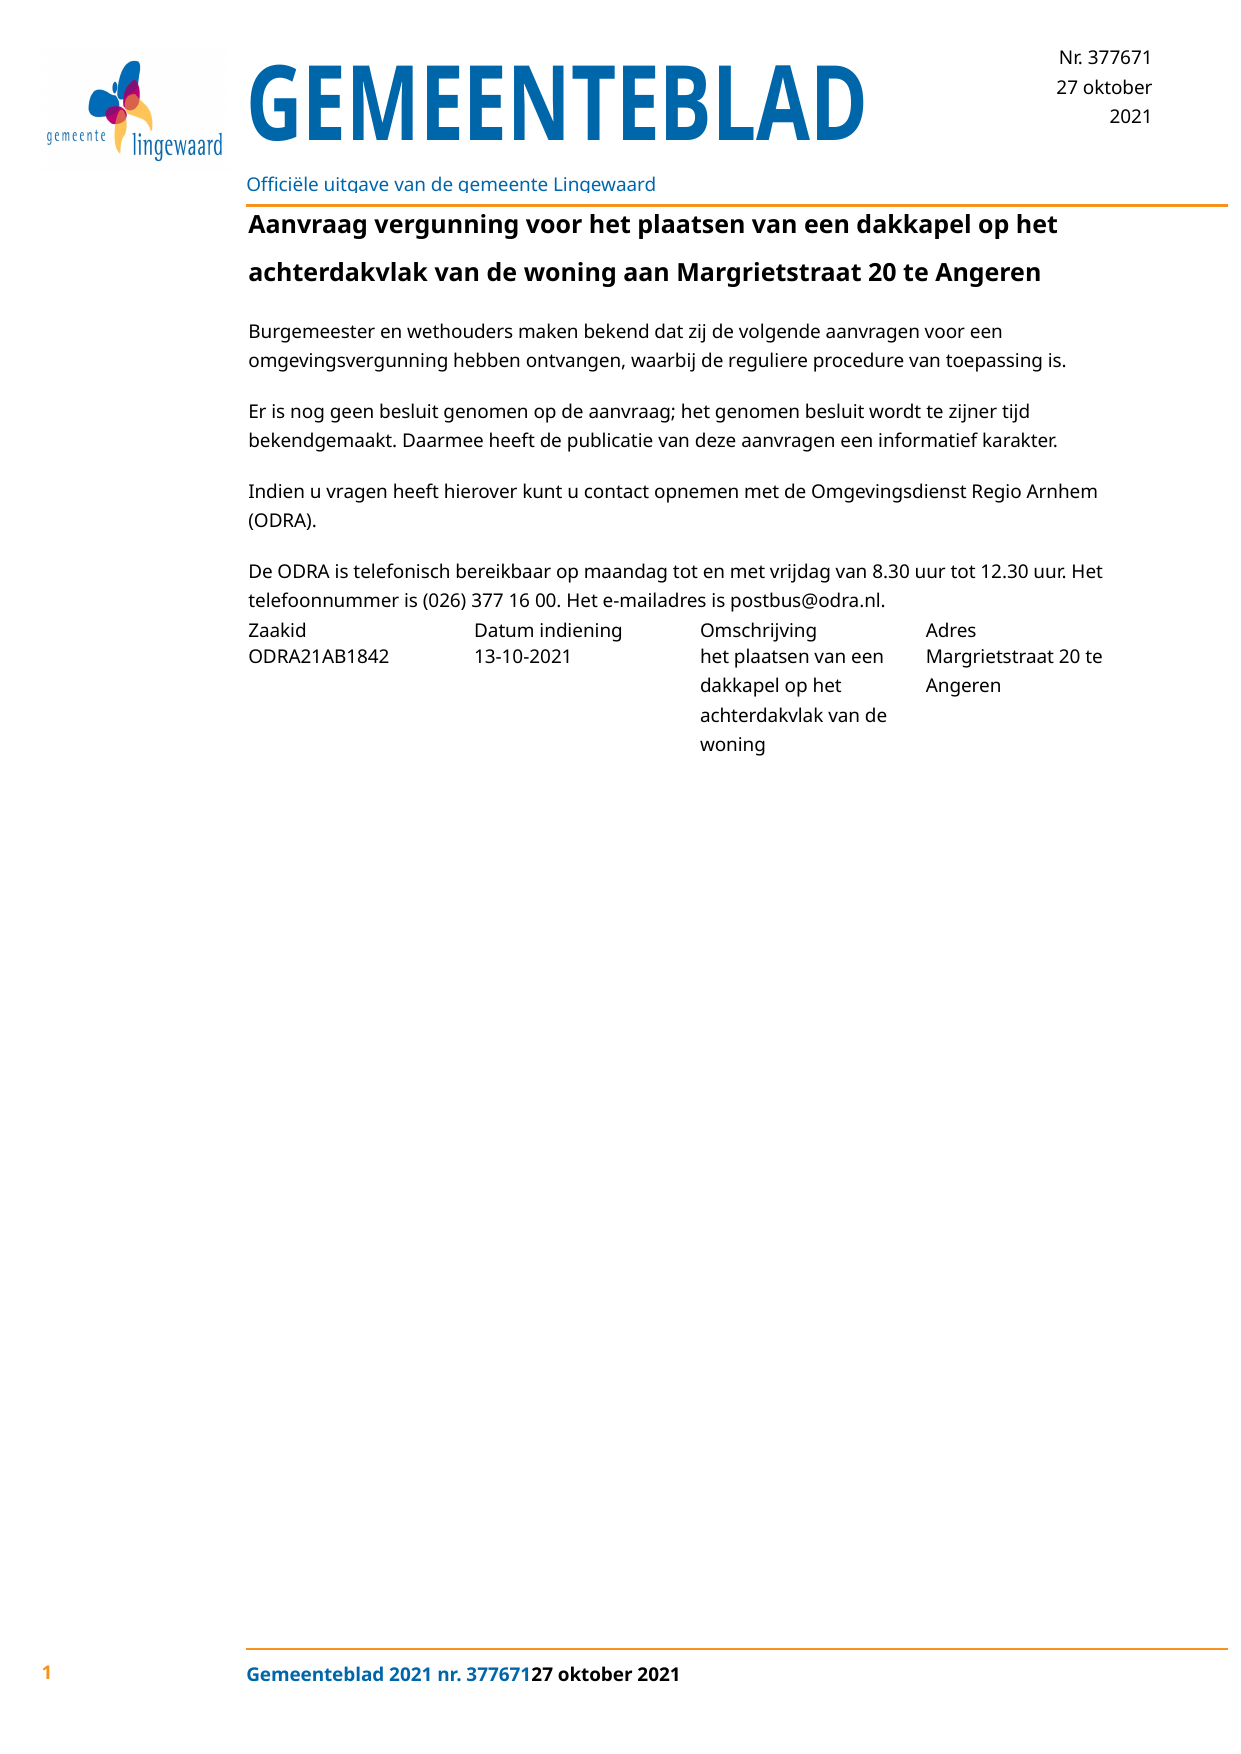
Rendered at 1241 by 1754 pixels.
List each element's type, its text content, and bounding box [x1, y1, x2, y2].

table_header Zaakid [248, 617, 474, 643]
table_header Adres [926, 617, 1152, 643]
table_header Datum indiening [474, 617, 700, 643]
table_header Omschrijving [700, 617, 926, 643]
text De ODRA is telefonisch bereikbaar op maandag tot en met vrijdag van 8.30 uur tot 12.30 uur. Het telefoonnummer is (026) 377 16 00. Het e-mailadres is postbus@odra.nl. [248, 558, 1152, 613]
text Er is nog geen besluit genomen op de aanvraag; het genomen besluit wordt te zijner tijd bekendgemaakt. Daarmee heeft de publicatie van deze aanvragen een informatief karakter. [248, 398, 1152, 453]
text Indien u vragen heeft hierover kunt u contact opnemen met de Omgevingsdienst Regio Arnhem (ODRA). [248, 478, 1152, 533]
table_cell 13-10-2021 [474, 643, 700, 757]
text Burgemeester en wethouders maken bekend dat zij de volgende aanvragen voor een omgevingsvergunning hebben ontvangen, waarbij de reguliere procedure van toepassing is. [248, 318, 1152, 373]
text Aanvraag vergunning voor het plaatsen van een dakkapel op het achterdak­vlak van de woning aan Margrietstraat 20 te Angeren [248, 207, 1152, 288]
table_cell Margrietstraat 20 te Angeren [926, 643, 1152, 757]
table_cell het plaatsen van een dakkapel op het achterdak­vlak van de woning [700, 643, 926, 757]
table_cell ODRA21AB1842 [248, 643, 474, 757]
picture [41, 47, 231, 172]
